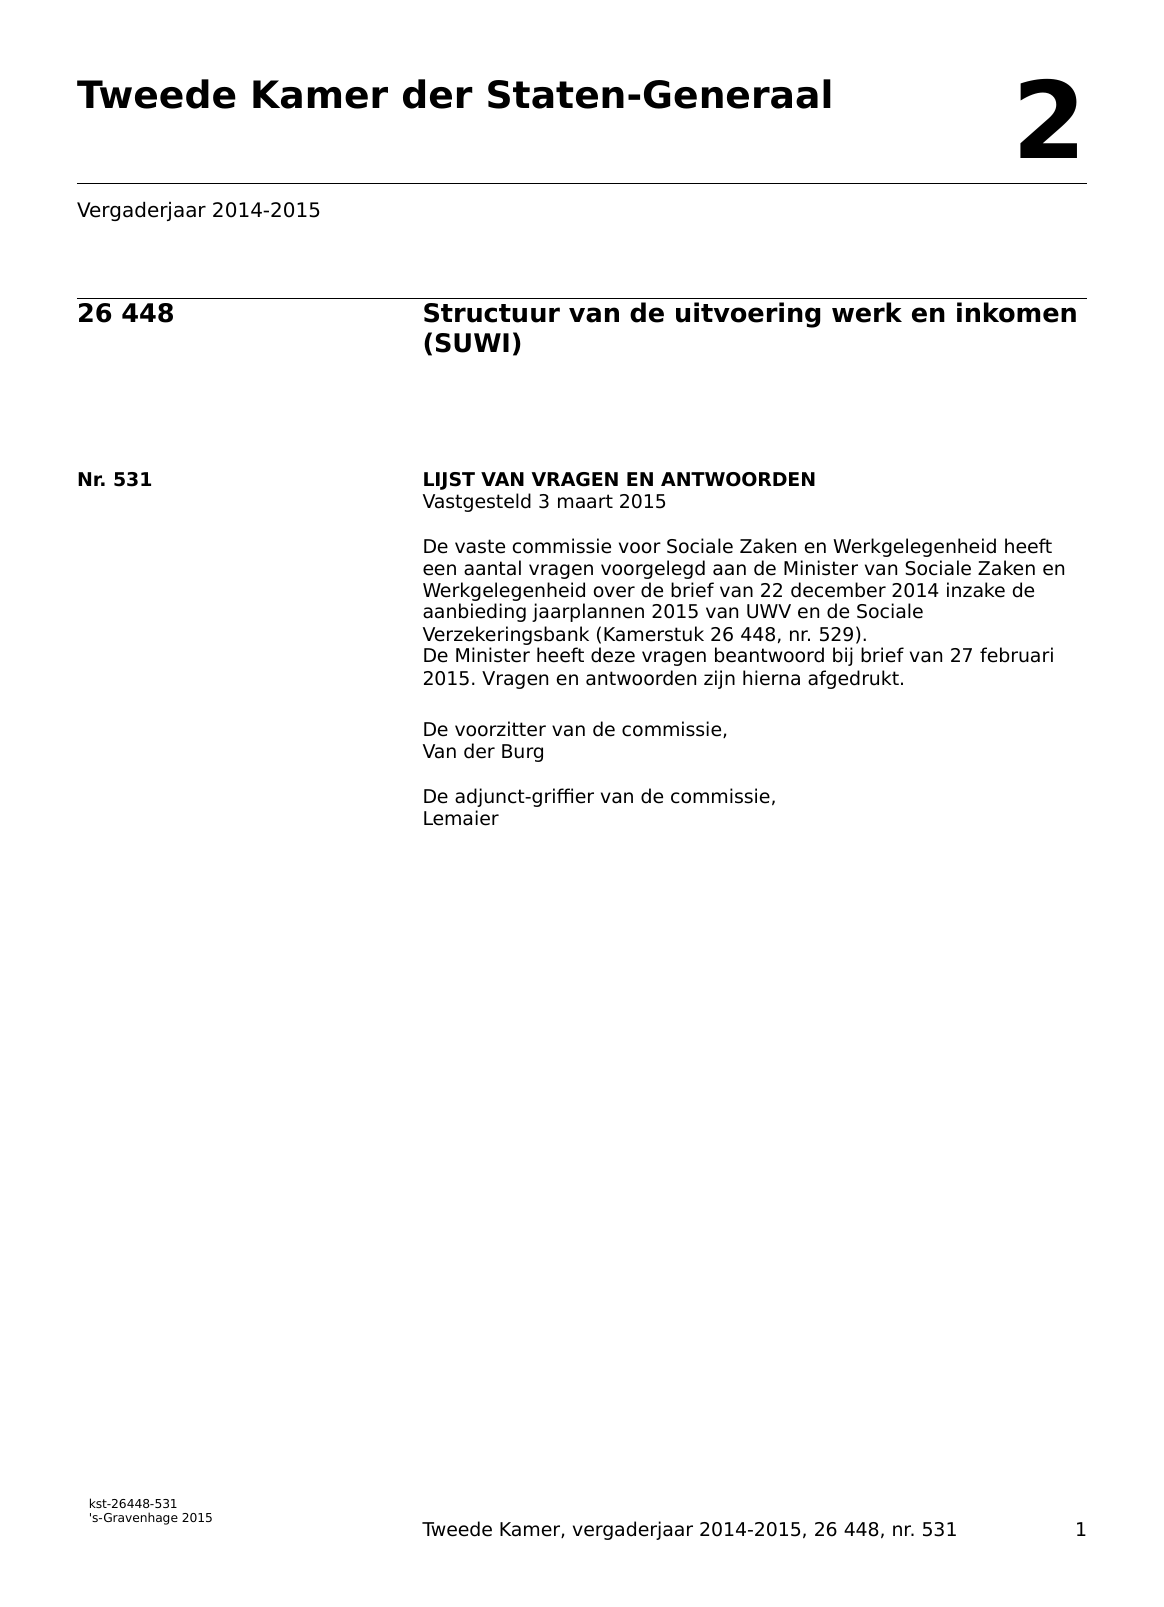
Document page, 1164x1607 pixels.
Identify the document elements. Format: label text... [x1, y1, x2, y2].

text kst-26448-531 [88, 1497, 323, 1511]
text De Minister heeft deze vragen beantwoord bij brief van 27 februari 2015. Vragen en antwoorden zijn hierna afgedrukt. [422, 645, 1087, 689]
table_cell Vergaderjaar 2014-2015 [77, 184, 1087, 298]
table_header 2 [886, 59, 1087, 183]
text 's-Gravenhage 2015 [88, 1511, 323, 1525]
text De adjunct-griffier van de commissie, Lemaier [422, 786, 1087, 829]
text De voorzitter van de commissie, Van der Burg [422, 719, 1087, 763]
text Vastgesteld 3 maart 2015 [422, 491, 1087, 513]
subtitle 26 448 Structuur van de uitvoering werk en inkomen (SUWI) [77, 299, 1087, 358]
text De vaste commissie voor Sociale Zaken en Werkgelegenheid heeft een aantal vragen voorgelegd aan de Minister van Sociale Zaken en Werkgelegenheid over de brief van 22 december 2014 inzake de aanbieding jaarplannen 2015 van UWV en de Sociale Verzekeringsbank (Kamerstuk 26 448, nr. 529). [422, 536, 1087, 645]
subtitle Nr. 531 LIJST VAN VRAGEN EN ANTWOORDEN [77, 469, 1087, 491]
table_header Tweede Kamer der Staten-Generaal [77, 59, 886, 183]
